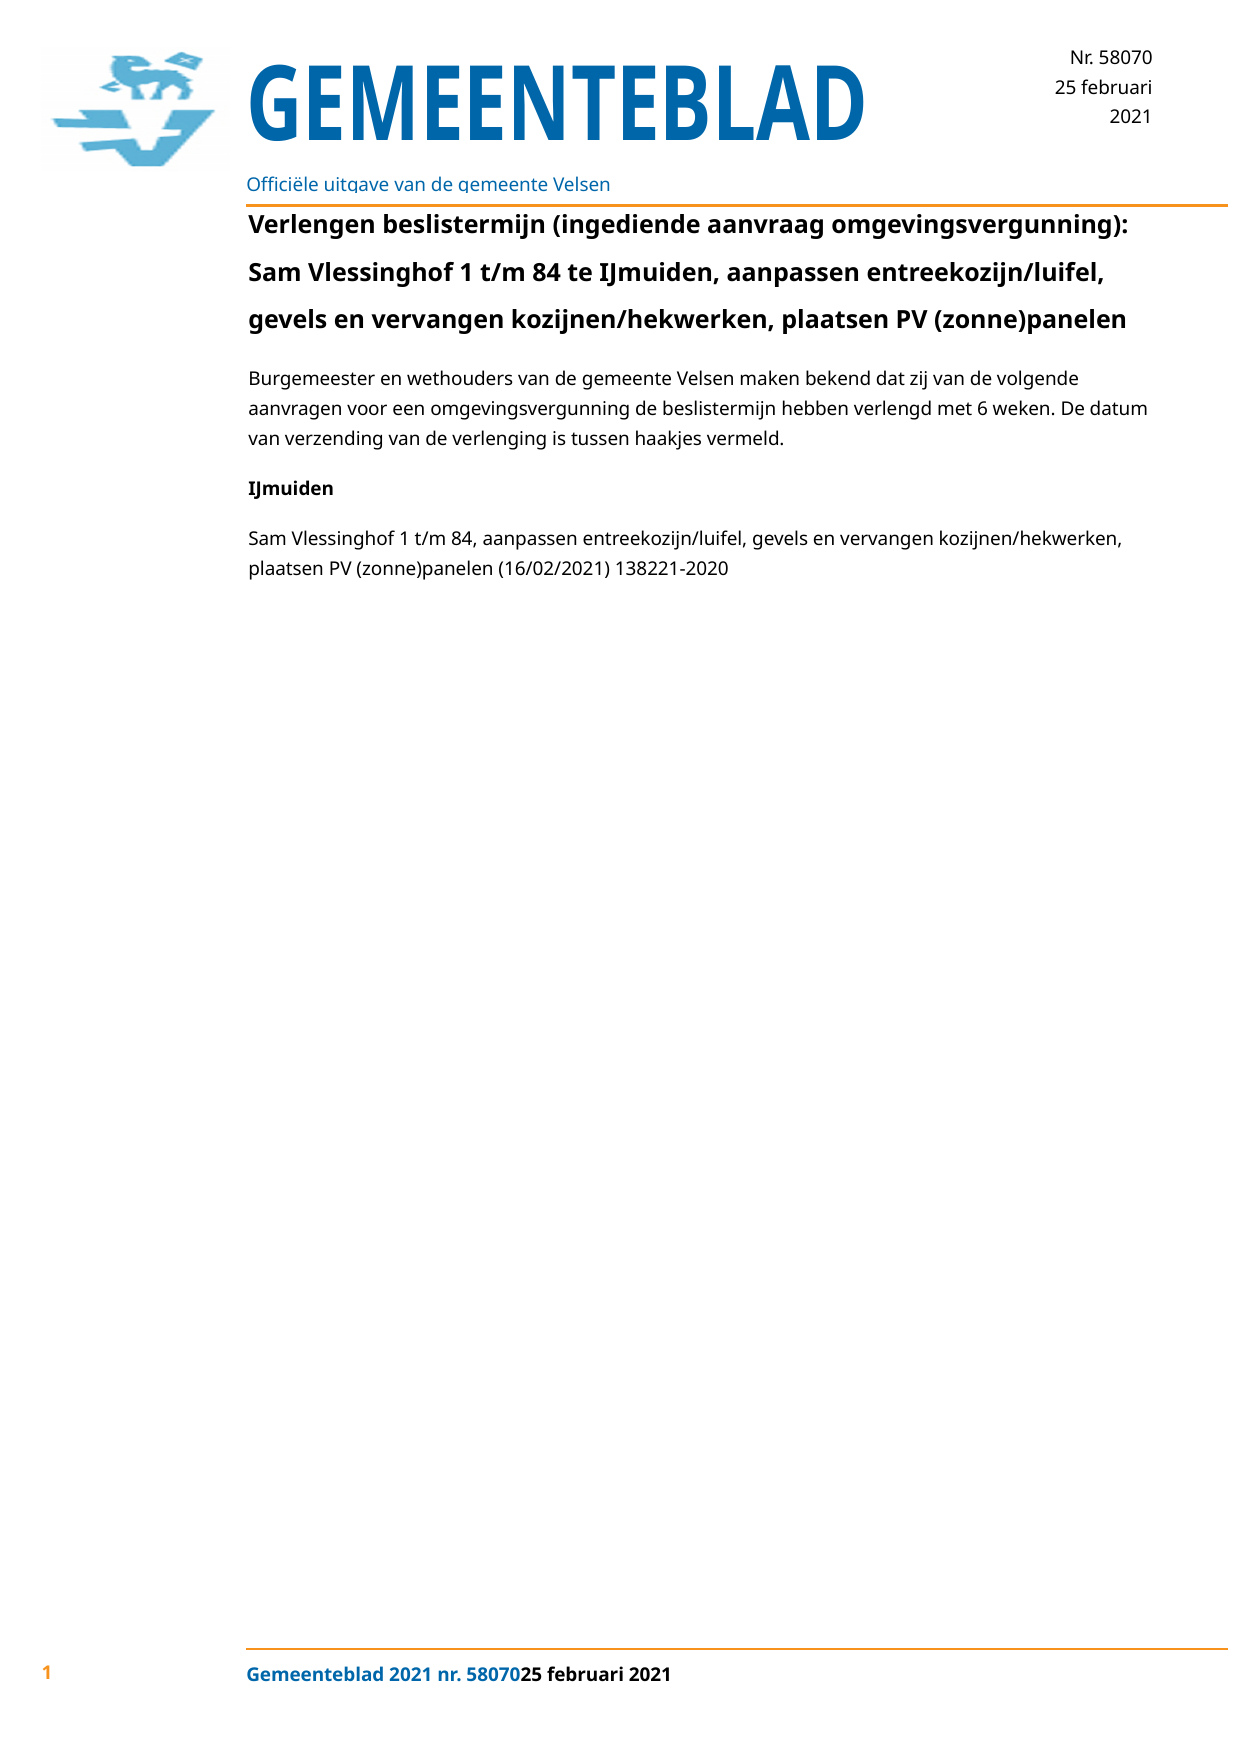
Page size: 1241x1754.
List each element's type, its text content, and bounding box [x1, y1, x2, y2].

text Verlengen beslistermijn (ingediende aanvraag omgevingsvergunning): Sam Vlessinghof 1 t/m 84 te IJmuiden, aanpassen entreekozijn/luifel, gevels en vervangen kozijnen/hekwerken, plaatsen PV (zonne)panelen [248, 207, 1152, 336]
text Sam Vlessinghof 1 t/m 84, aanpassen entreekozijn/luifel, gevels en vervangen kozijnen/hekwerken, plaatsen PV (zonne)panelen (16/02/2021) 138221-2020 [248, 526, 1152, 581]
picture [41, 47, 231, 172]
text Burgemeester en wethouders van de gemeente Velsen maken bekend dat zij van de volgende aanvragen voor een omgevingsvergunning de beslistermijn hebben verlengd met 6 weken. De datum van verzending van de verlenging is tussen haakjes vermeld. [248, 366, 1152, 450]
text IJmuiden [248, 475, 1152, 501]
